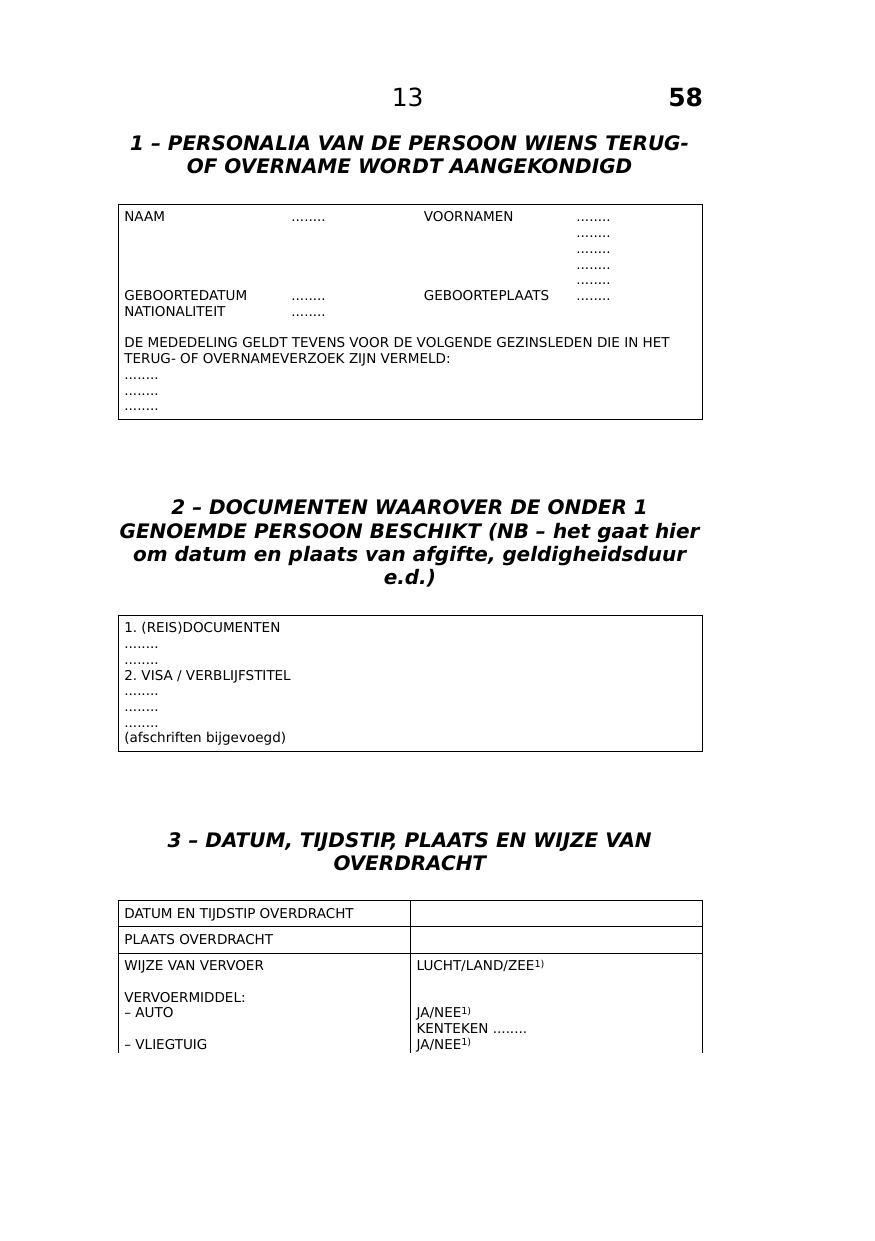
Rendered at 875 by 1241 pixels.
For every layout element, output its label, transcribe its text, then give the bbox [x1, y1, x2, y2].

table_cell ........ [119, 367, 702, 382]
table_cell [285, 256, 418, 272]
table_cell [119, 241, 285, 256]
subtitle 2 – DOCUMENTEN WAAROVER DE ONDER 1 GENOEMDE PERSOON BESCHIKT (NB – het gaat hier om datum en plaats van afgifte, geldigheidsduur e.d.) [118, 449, 703, 589]
table_header NAAM [119, 205, 285, 225]
table_cell ........ [570, 225, 702, 241]
table_cell [119, 272, 285, 288]
table_cell [411, 990, 702, 1005]
subtitle 3 – DATUM, TIJDSTIP, PLAATS EN WIJZE VAN OVERDRACHT [118, 782, 703, 875]
table_cell [411, 927, 702, 952]
table_cell ........ [119, 636, 702, 652]
table_cell [418, 319, 570, 335]
table_cell GEBOORTEPLAATS [418, 288, 570, 304]
table_header VOORNAMEN [418, 205, 570, 225]
table_cell [285, 225, 418, 241]
table_cell – AUTO [119, 1005, 410, 1021]
table_cell LUCHT/LAND/ZEE1) [411, 954, 702, 974]
table_cell ........ [119, 715, 702, 730]
table_cell [119, 319, 285, 335]
table_cell ........ [119, 382, 702, 398]
table_cell ........ [570, 256, 702, 272]
table_cell ........ [570, 272, 702, 288]
table_cell [418, 256, 570, 272]
table_cell [119, 225, 285, 241]
table_cell ........ [119, 699, 702, 714]
table_cell [411, 974, 702, 989]
table_cell [418, 304, 570, 319]
table_cell ........ [570, 241, 702, 256]
table_cell [119, 974, 410, 989]
table_cell ........ [285, 288, 418, 304]
table_cell (afschriften bijgevoegd) [119, 730, 702, 751]
subtitle 1 – PERSONALIA VAN DE PERSOON WIENS TERUG- OF OVERNAME WORDT AANGEKONDIGD [118, 132, 703, 178]
table_cell [285, 319, 418, 335]
table_cell VERVOERMIDDEL: [119, 990, 410, 1005]
table_cell KENTEKEN ........ [411, 1021, 702, 1037]
table_cell [418, 225, 570, 241]
table_cell JA/NEE1) [411, 1037, 702, 1052]
table_cell ........ [119, 683, 702, 699]
table_cell PLAATS OVERDRACHT [119, 927, 410, 952]
table_cell GEBOORTEDATUM [119, 288, 285, 304]
table_cell [418, 272, 570, 288]
table_cell ........ [570, 288, 702, 304]
table_cell [285, 241, 418, 256]
table_cell [119, 256, 285, 272]
table_cell DE MEDEDELING GELDT TEVENS VOOR DE VOLGENDE GEZINSLEDEN DIE IN HET TERUG- OF OVERNAMEVERZOEK ZIJN VERMELD: [119, 335, 702, 367]
table_cell [570, 319, 702, 335]
table_cell [418, 241, 570, 256]
table_cell [570, 304, 702, 319]
table_header [411, 901, 702, 926]
table_cell – VLIEGTUIG [119, 1037, 410, 1052]
table_cell NATIONALITEIT [119, 304, 285, 319]
table_cell ........ [119, 652, 702, 667]
table_cell 2. VISA / VERBLIJFSTITEL [119, 668, 702, 683]
table_header ........ [285, 205, 418, 225]
table_cell [119, 1021, 410, 1037]
table_cell ........ [285, 304, 418, 319]
table_header ........ [570, 205, 702, 225]
table_cell [285, 272, 418, 288]
table_cell WIJZE VAN VERVOER [119, 954, 410, 974]
table_cell ........ [119, 398, 702, 418]
table_header 1. (REIS)DOCUMENTEN [119, 616, 702, 636]
table_header DATUM EN TIJDSTIP OVERDRACHT [119, 901, 410, 926]
table_cell JA/NEE1) [411, 1005, 702, 1021]
